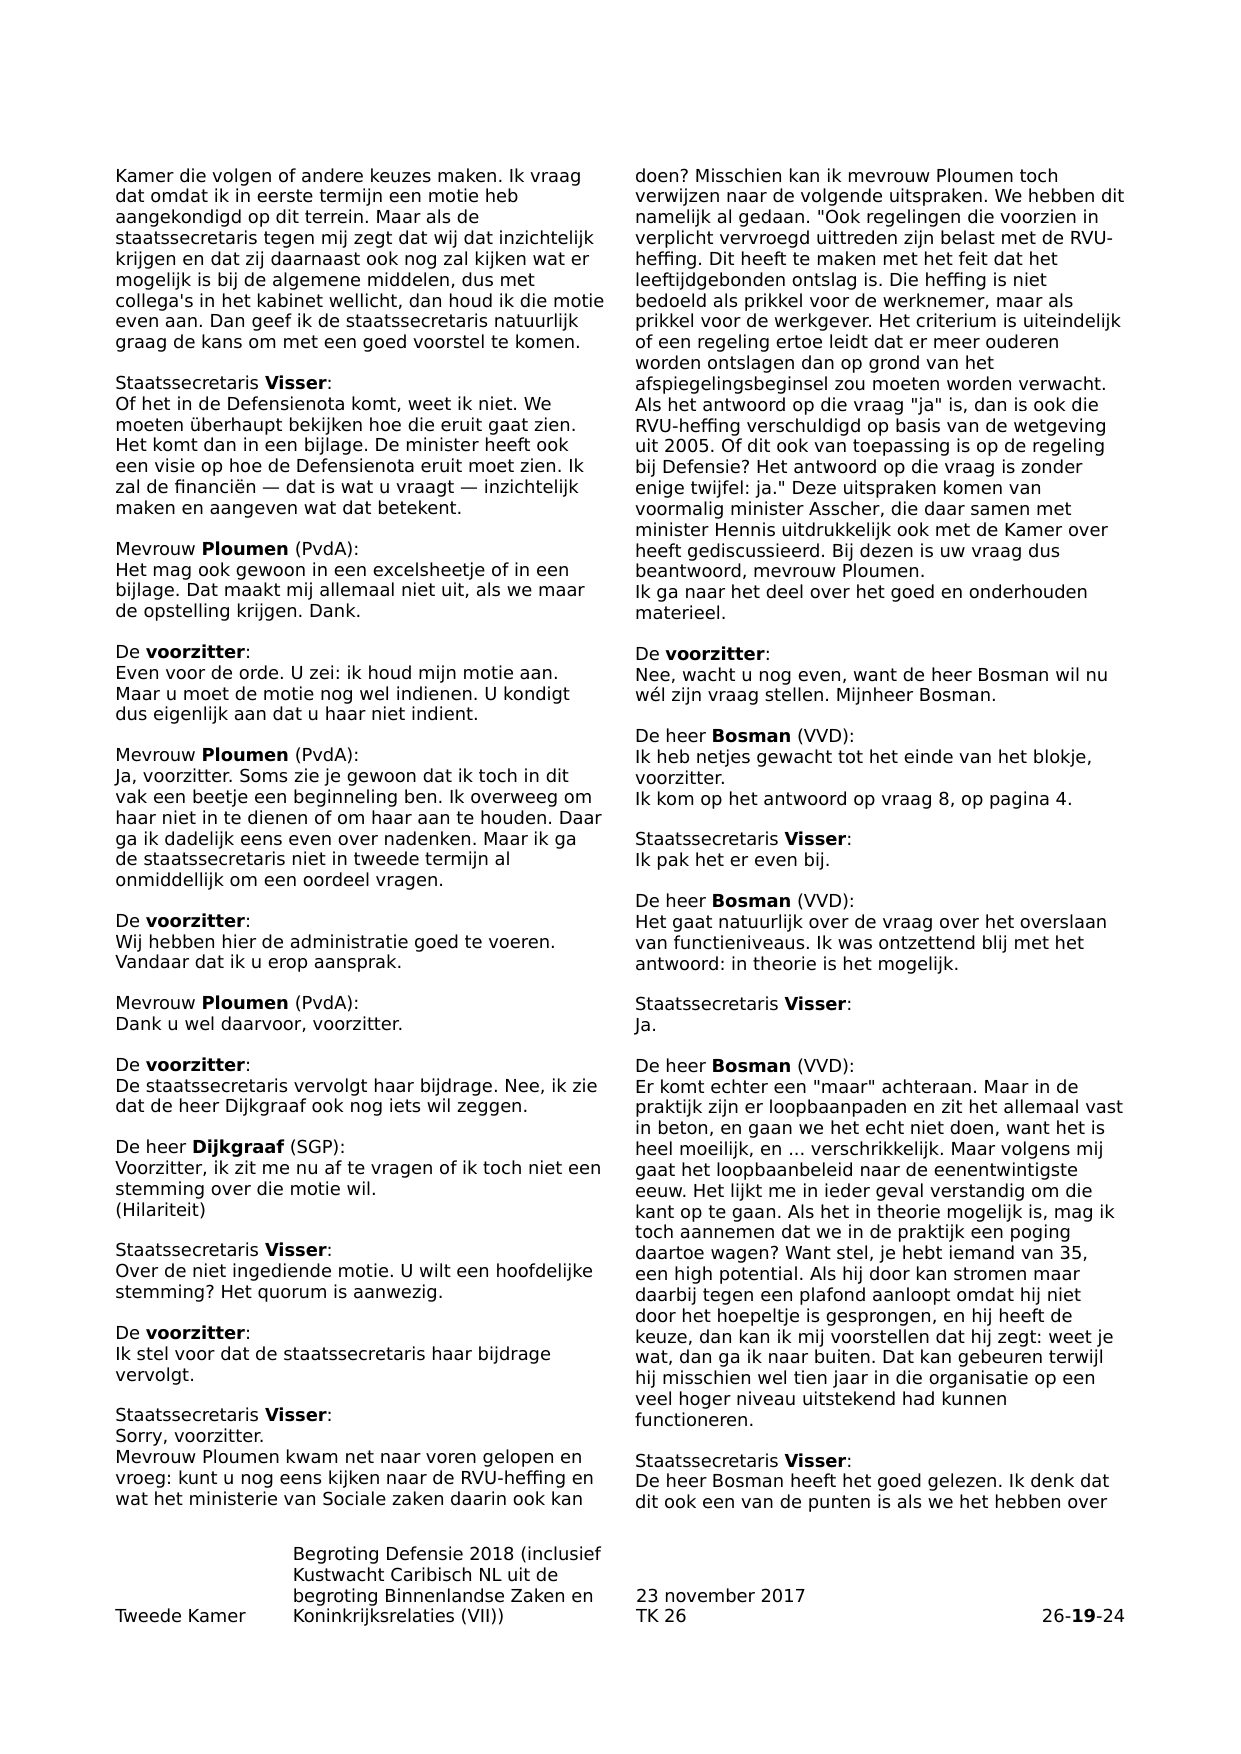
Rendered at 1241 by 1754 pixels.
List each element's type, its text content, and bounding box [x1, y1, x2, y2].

text De voorzitter: [635, 644, 1125, 664]
text Mevrouw Ploumen kwam net naar voren gelopen en vroeg: kunt u nog eens kijken naar de RVU-heffing en wat het ministerie van Sociale zaken daarin ook kan [115, 1447, 605, 1509]
text Sorry, voorzitter. [115, 1426, 605, 1447]
text De staatssecretaris vervolgt haar bijdrage. Nee, ik zie dat de heer Dijkgraaf ook nog iets wil zeggen. [115, 1075, 605, 1117]
text Kamer die volgen of andere keuzes maken. Ik vraag dat omdat ik in eerste termijn een motie heb aangekondigd op dit terrein. Maar als de staatssecretaris tegen mij zegt dat wij dat inzichtelijk krijgen en dat zij daarnaast ook nog zal kijken wat er mogelijk is bij de algemene middelen, dus met collega's in het kabinet wellicht, dan houd ik die motie even aan. Dan geef ik de staatssecretaris natuurlijk graag de kans om met een goed voorstel te komen. [115, 165, 605, 353]
text Er komt echter een "maar" achteraan. Maar in de praktijk zijn er loopbaanpaden en zit het allemaal vast in beton, en gaan we het echt niet doen, want het is heel moeilijk, en ... verschrikkelijk. Maar volgens mij gaat het loopbaanbeleid naar de eenentwintigste eeuw. Het lijkt me in ieder geval verstandig om die kant op te gaan. Als het in theorie mogelijk is, mag ik toch aannemen dat we in de praktijk een poging daartoe wagen? Want stel, je hebt iemand van 35, een high potential. Als hij door kan stromen maar daarbij tegen een plafond aanloopt omdat hij niet door het hoepeltje is gesprongen, en hij heeft de keuze, dan kan ik mij voorstellen dat hij zegt: weet je wat, dan ga ik naar buiten. Dat kan gebeuren terwijl hij misschien wel tien jaar in die organisatie op een veel hoger niveau uitstekend had kunnen functioneren. [635, 1076, 1125, 1431]
text Staatssecretaris Visser: [635, 1451, 1125, 1471]
text Ik ga naar het deel over het goed en onderhouden materieel. [635, 582, 1125, 624]
text Of het in de Defensienota komt, weet ik niet. We moeten überhaupt bekijken hoe die eruit gaat zien. Het komt dan in een bijlage. De minister heeft ook een visie op hoe de Defensienota eruit moet zien. Ik zal de financiën — dat is wat u vraagt — inzichtelijk maken en aangeven wat dat betekent. [115, 393, 605, 518]
text Wij hebben hier de administratie goed te voeren. Vandaar dat ik u erop aansprak. [115, 931, 605, 973]
text Mevrouw Ploumen (PvdA): [115, 538, 605, 559]
text De voorzitter: [115, 1323, 605, 1343]
text Ja. [635, 1015, 1125, 1036]
text De heer Bosman heeft het goed gelezen. Ik denk dat dit ook een van de punten is als we het hebben over [635, 1471, 1125, 1513]
text Het mag ook gewoon in een excelsheetje of in een bijlage. Dat maakt mij allemaal niet uit, als we maar de opstelling krijgen. Dank. [115, 559, 605, 622]
text Ik pak het er even bij. [635, 850, 1125, 871]
text Mevrouw Ploumen (PvdA): [115, 993, 605, 1014]
text De heer Bosman (VVD): [635, 891, 1125, 912]
text Nee, wacht u nog even, want de heer Bosman wil nu wél zijn vraag stellen. Mijnheer Bosman. [635, 664, 1125, 706]
text De heer Dijkgraaf (SGP): [115, 1137, 605, 1158]
text Even voor de orde. U zei: ik houd mijn motie aan. Maar u moet de motie nog wel indienen. U kondigt dus eigenlijk aan dat u haar niet indient. [115, 662, 605, 725]
text Het gaat natuurlijk over de vraag over het overslaan van functieniveaus. Ik was ontzettend blij met het antwoord: in theorie is het mogelijk. [635, 912, 1125, 974]
text Staatssecretaris Visser: [635, 994, 1125, 1015]
text doen? Misschien kan ik mevrouw Ploumen toch verwijzen naar de volgende uitspraken. We hebben dit namelijk al gedaan. "Ook regelingen die voorzien in verplicht vervroegd uittreden zijn belast met de RVU-heffing. Dit heeft te maken met het feit dat het leeftijdgebonden ontslag is. Die heffing is niet bedoeld als prikkel voor de werknemer, maar als prikkel voor de werkgever. Het criterium is uiteindelijk of een regeling ertoe leidt dat er meer ouderen worden ontslagen dan op grond van het afspiegelingsbeginsel zou moeten worden verwacht. Als het antwoord op die vraag "ja" is, dan is ook die RVU-heffing verschuldigd op basis van de wetgeving uit 2005. Of dit ook van toepassing is op de regeling bij Defensie? Het antwoord op die vraag is zonder enige twijfel: ja." Deze uitspraken komen van voormalig minister Asscher, die daar samen met minister Hennis uitdrukkelijk ook met de Kamer over heeft gediscussieerd. Bij dezen is uw vraag dus beantwoord, mevrouw Ploumen. [635, 165, 1125, 582]
text De heer Bosman (VVD): [635, 1056, 1125, 1076]
text Staatssecretaris Visser: [115, 1240, 605, 1261]
text De heer Bosman (VVD): [635, 726, 1125, 747]
text De voorzitter: [115, 642, 605, 662]
text Staatssecretaris Visser: [115, 373, 605, 393]
text De voorzitter: [115, 911, 605, 931]
text Ik kom op het antwoord op vraag 8, op pagina 4. [635, 788, 1125, 809]
text Ik stel voor dat de staatssecretaris haar bijdrage vervolgt. [115, 1343, 605, 1385]
text Staatssecretaris Visser: [635, 829, 1125, 850]
text De voorzitter: [115, 1055, 605, 1075]
text Mevrouw Ploumen (PvdA): [115, 745, 605, 766]
text Staatssecretaris Visser: [115, 1405, 605, 1426]
text Dank u wel daarvoor, voorzitter. [115, 1014, 605, 1035]
text Ik heb netjes gewacht tot het einde van het blokje, voorzitter. [635, 747, 1125, 788]
text Voorzitter, ik zit me nu af te vragen of ik toch niet een stemming over die motie wil. [115, 1158, 605, 1199]
text Over de niet ingediende motie. U wilt een hoofdelijke stemming? Het quorum is aanwezig. [115, 1261, 605, 1303]
text (Hilariteit) [115, 1199, 605, 1220]
text Ja, voorzitter. Soms zie je gewoon dat ik toch in dit vak een beetje een beginneling ben. Ik overweeg om haar niet in te dienen of om haar aan te houden. Daar ga ik dadelijk eens even over nadenken. Maar ik ga de staatssecretaris niet in tweede termijn al onmiddellijk om een oordeel vragen. [115, 766, 605, 891]
